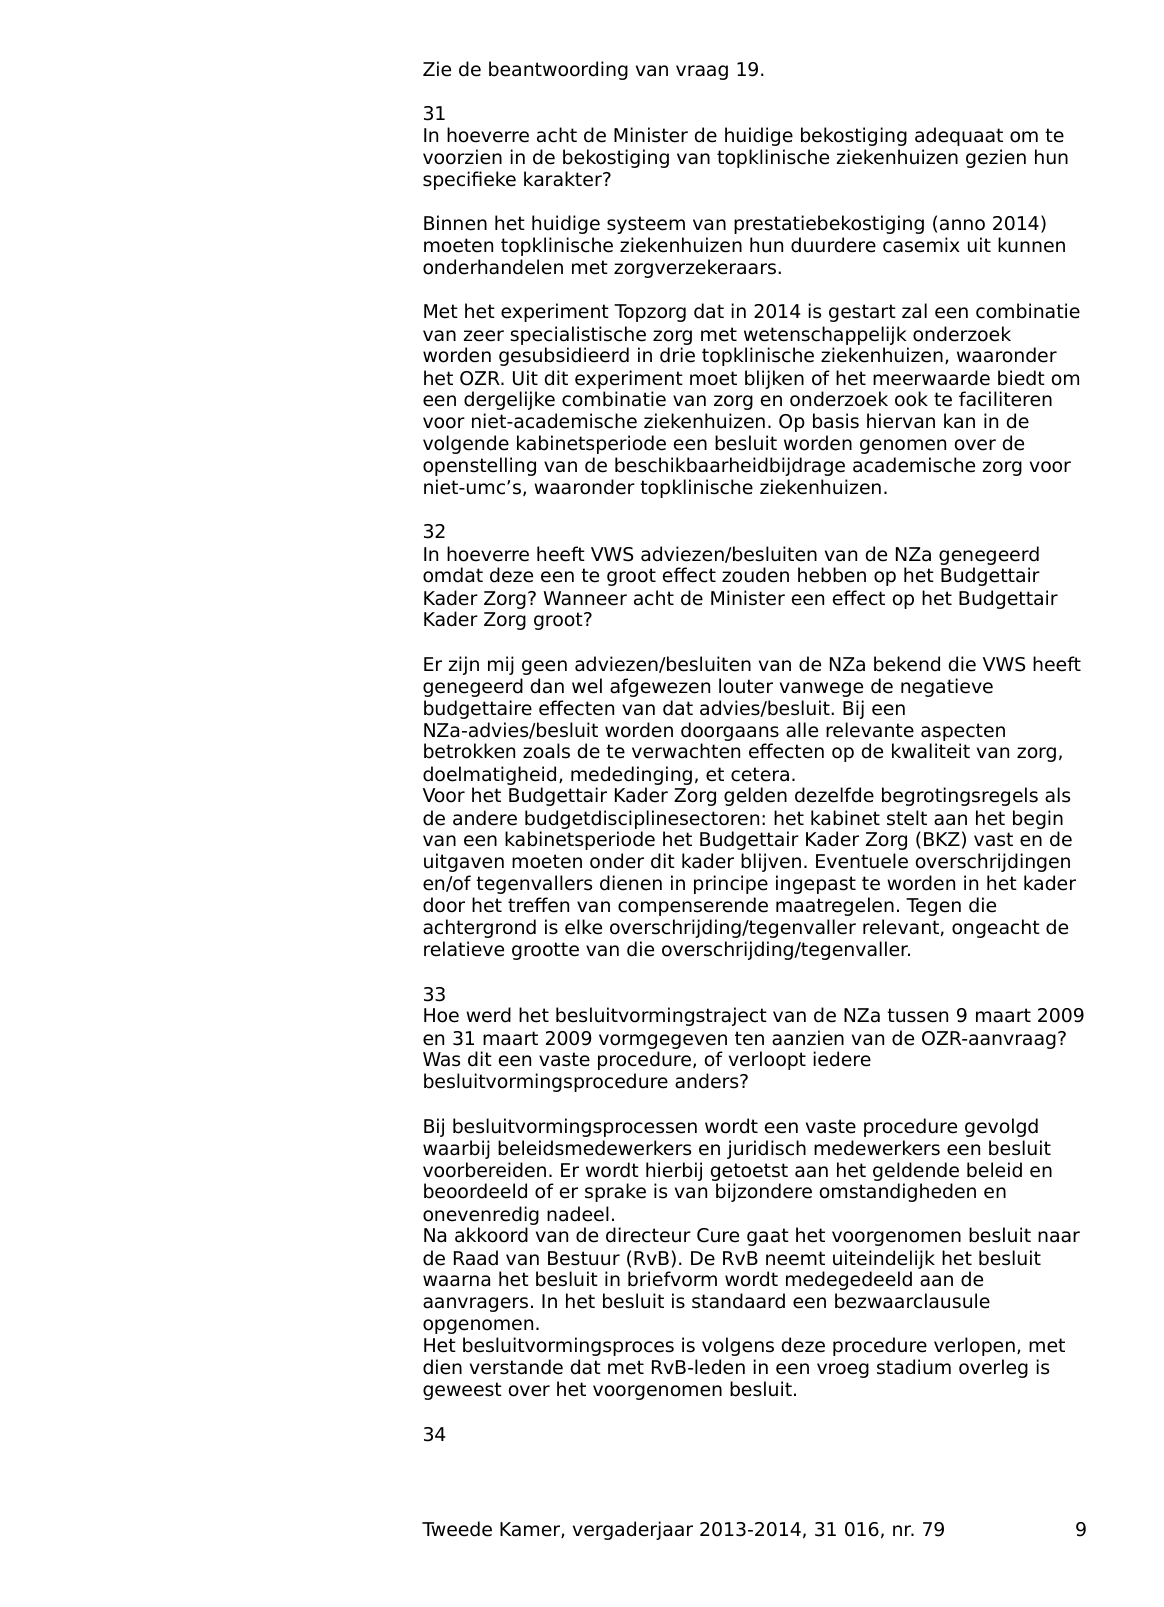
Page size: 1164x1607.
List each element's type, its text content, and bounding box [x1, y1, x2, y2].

text Het besluitvormingsproces is volgens deze procedure verlopen, met dien verstande dat met RvB-leden in een vroeg stadium overleg is geweest over het voorgenomen besluit. [422, 1335, 1087, 1401]
text Met het experiment Topzorg dat in 2014 is gestart zal een combinatie van zeer specialistische zorg met wetenschappelijk onderzoek worden gesubsidieerd in drie topklinische ziekenhuizen, waaronder het OZR. Uit dit experiment moet blijken of het meerwaarde biedt om een dergelijke combinatie van zorg en onderzoek ook te faciliteren voor niet-academische ziekenhuizen. Op basis hiervan kan in de volgende kabinetsperiode een besluit worden genomen over de openstelling van de beschikbaarheidbijdrage academische zorg voor niet-umc’s, waaronder topklinische ziekenhuizen. [422, 301, 1087, 499]
text Zie de beantwoording van vraag 19. [422, 59, 1087, 81]
text Er zijn mij geen adviezen/besluiten van de NZa bekend die VWS heeft genegeerd dan wel afgewezen louter vanwege de negatieve budgettaire effecten van dat advies/besluit. Bij een NZa-advies/besluit worden doorgaans alle relevante aspecten betrokken zoals de te verwachten effecten op de kwaliteit van zorg, doelmatigheid, mededinging, et cetera. [422, 653, 1087, 785]
text In hoeverre heeft VWS adviezen/besluiten van de NZa genegeerd omdat deze een te groot effect zouden hebben op het Budgettair Kader Zorg? Wanneer acht de Minister een effect op het Budgettair Kader Zorg groot? [422, 543, 1087, 631]
text 34 [422, 1423, 1087, 1445]
text Na akkoord van de directeur Cure gaat het voorgenomen besluit naar de Raad van Bestuur (RvB). De RvB neemt uiteindelijk het besluit waarna het besluit in briefvorm wordt medegedeeld aan de aanvragers. In het besluit is standaard een bezwaarclausule opgenomen. [422, 1225, 1087, 1335]
text Voor het Budgettair Kader Zorg gelden dezelfde begrotingsregels als de andere budgetdisciplinesectoren: het kabinet stelt aan het begin van een kabinetsperiode het Budgettair Kader Zorg (BKZ) vast en de uitgaven moeten onder dit kader blijven. Eventuele overschrijdingen en/of tegenvallers dienen in principe ingepast te worden in het kader door het treffen van compenserende maatregelen. Tegen die achtergrond is elke overschrijding/tegenvaller relevant, ongeacht de relatieve grootte van die overschrijding/tegenvaller. [422, 785, 1087, 961]
text 31 [422, 103, 1087, 125]
text In hoeverre acht de Minister de huidige bekostiging adequaat om te voorzien in de bekostiging van topklinische ziekenhuizen gezien hun specifieke karakter? [422, 125, 1087, 191]
text Bij besluitvormingsprocessen wordt een vaste procedure gevolgd waarbij beleidsmedewerkers en juridisch medewerkers een besluit voorbereiden. Er wordt hierbij getoetst aan het geldende beleid en beoordeeld of er sprake is van bijzondere omstandigheden en onevenredig nadeel. [422, 1116, 1087, 1225]
text 32 [422, 521, 1087, 543]
text Hoe werd het besluitvormingstraject van de NZa tussen 9 maart 2009 en 31 maart 2009 vormgegeven ten aanzien van de OZR-aanvraag? Was dit een vaste procedure, of verloopt iedere besluitvormingsprocedure anders? [422, 1005, 1087, 1093]
text Binnen het huidige systeem van prestatiebekostiging (anno 2014) moeten topklinische ziekenhuizen hun duurdere casemix uit kunnen onderhandelen met zorgverzekeraars. [422, 213, 1087, 279]
text 33 [422, 983, 1087, 1005]
